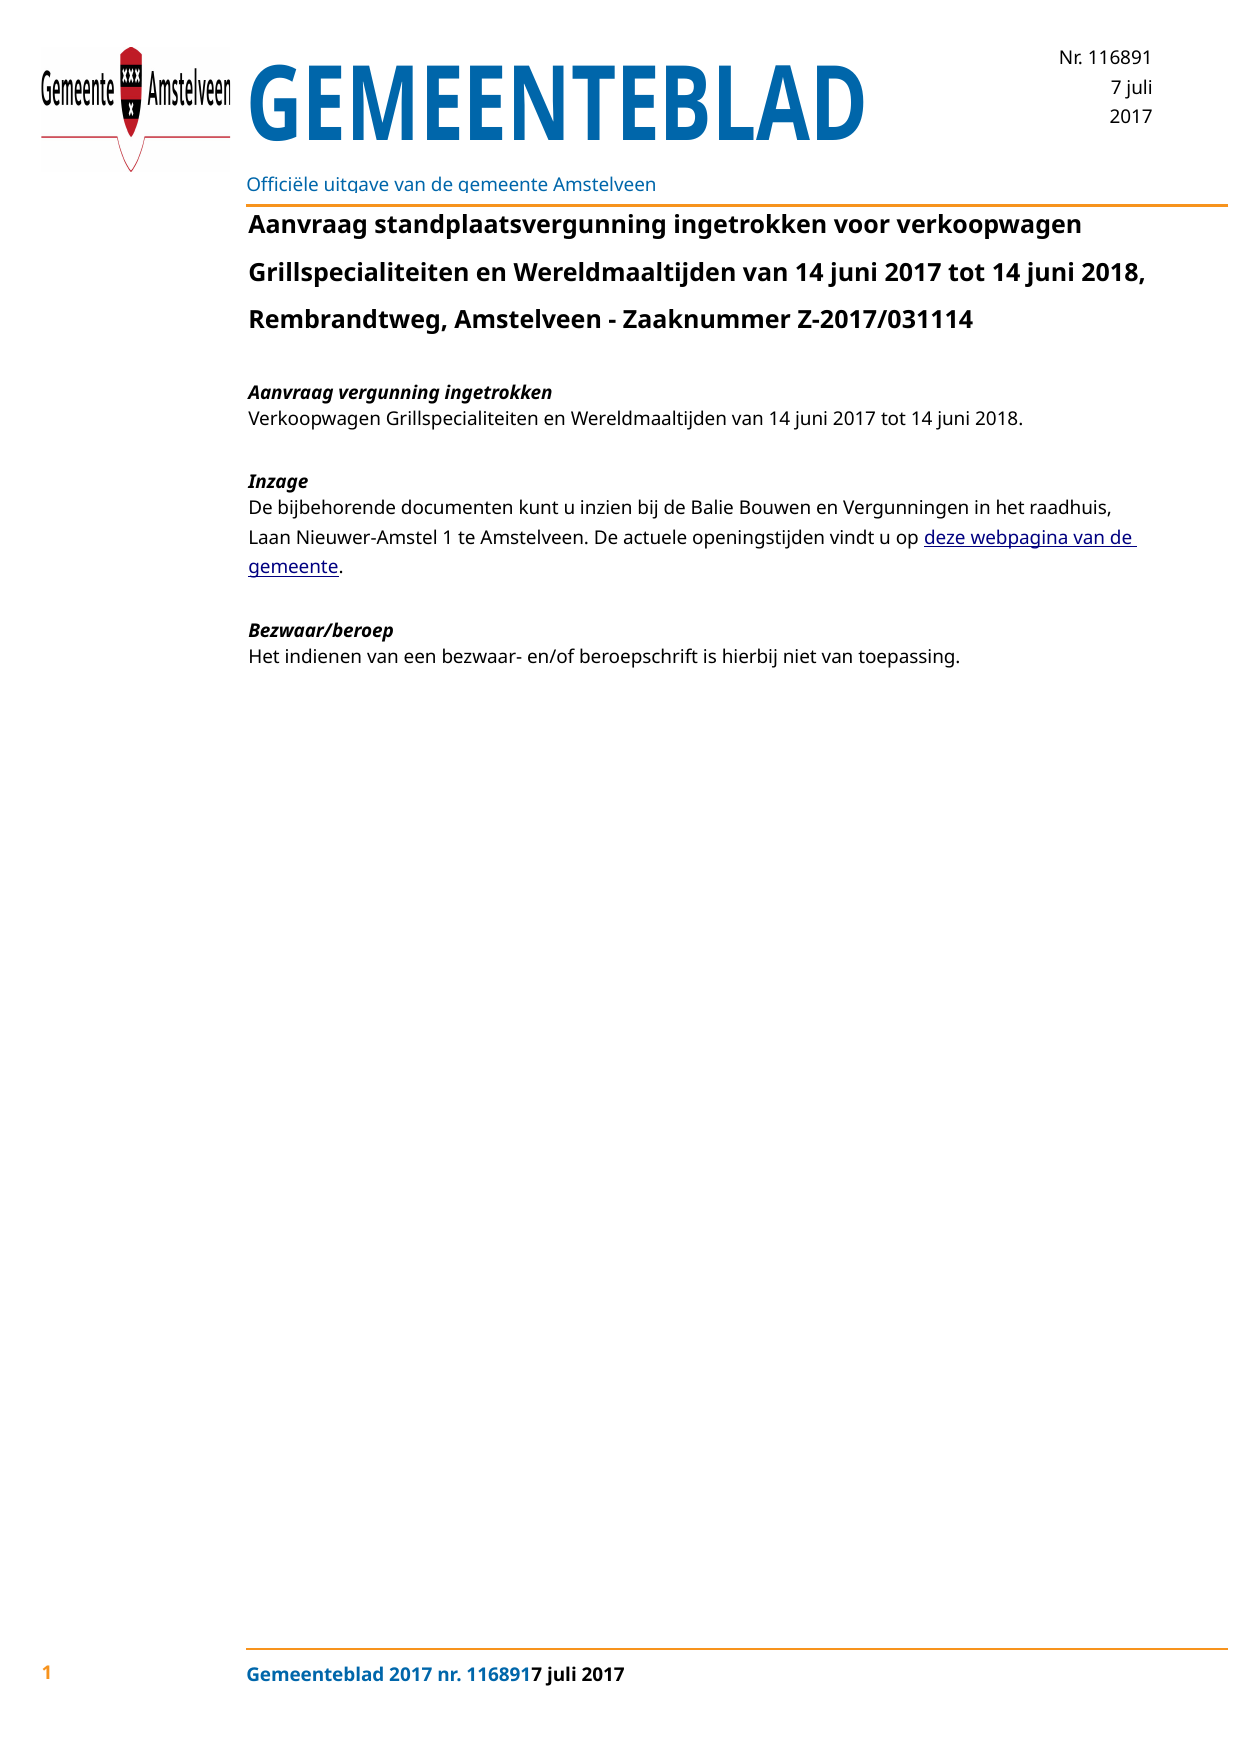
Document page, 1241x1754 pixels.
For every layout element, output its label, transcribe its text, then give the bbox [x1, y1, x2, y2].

text Verkoopwagen Grillspecialiteiten en Wereldmaaltijden van 14 juni 2017 tot 14 juni 2018. [248, 405, 1152, 431]
picture [41, 47, 231, 172]
text De bijbehorende documenten kunt u inzien bij de Balie Bouwen en Vergunningen in het raadhuis, Laan Nieuwer-Amstel 1 te Amstelveen. De actuele openingstijden vindt u op deze webpagina van de gemeente. [248, 494, 1152, 579]
text Inzage [248, 469, 1152, 494]
text Het indienen van een bezwaar- en/of beroepschrift is hierbij niet van toepassing. [248, 643, 1152, 669]
text Aanvraag standplaatsvergunning ingetrokken voor verkoopwagen Grillspecialiteiten en Wereldmaaltijden van 14 juni 2017 tot 14 juni 2018, Rembrandtweg, Amstelveen - Zaaknummer Z-2017/031114 [248, 207, 1152, 336]
text Aanvraag vergunning ingetrokken [248, 379, 1152, 405]
text Bezwaar/beroep [248, 618, 1152, 643]
